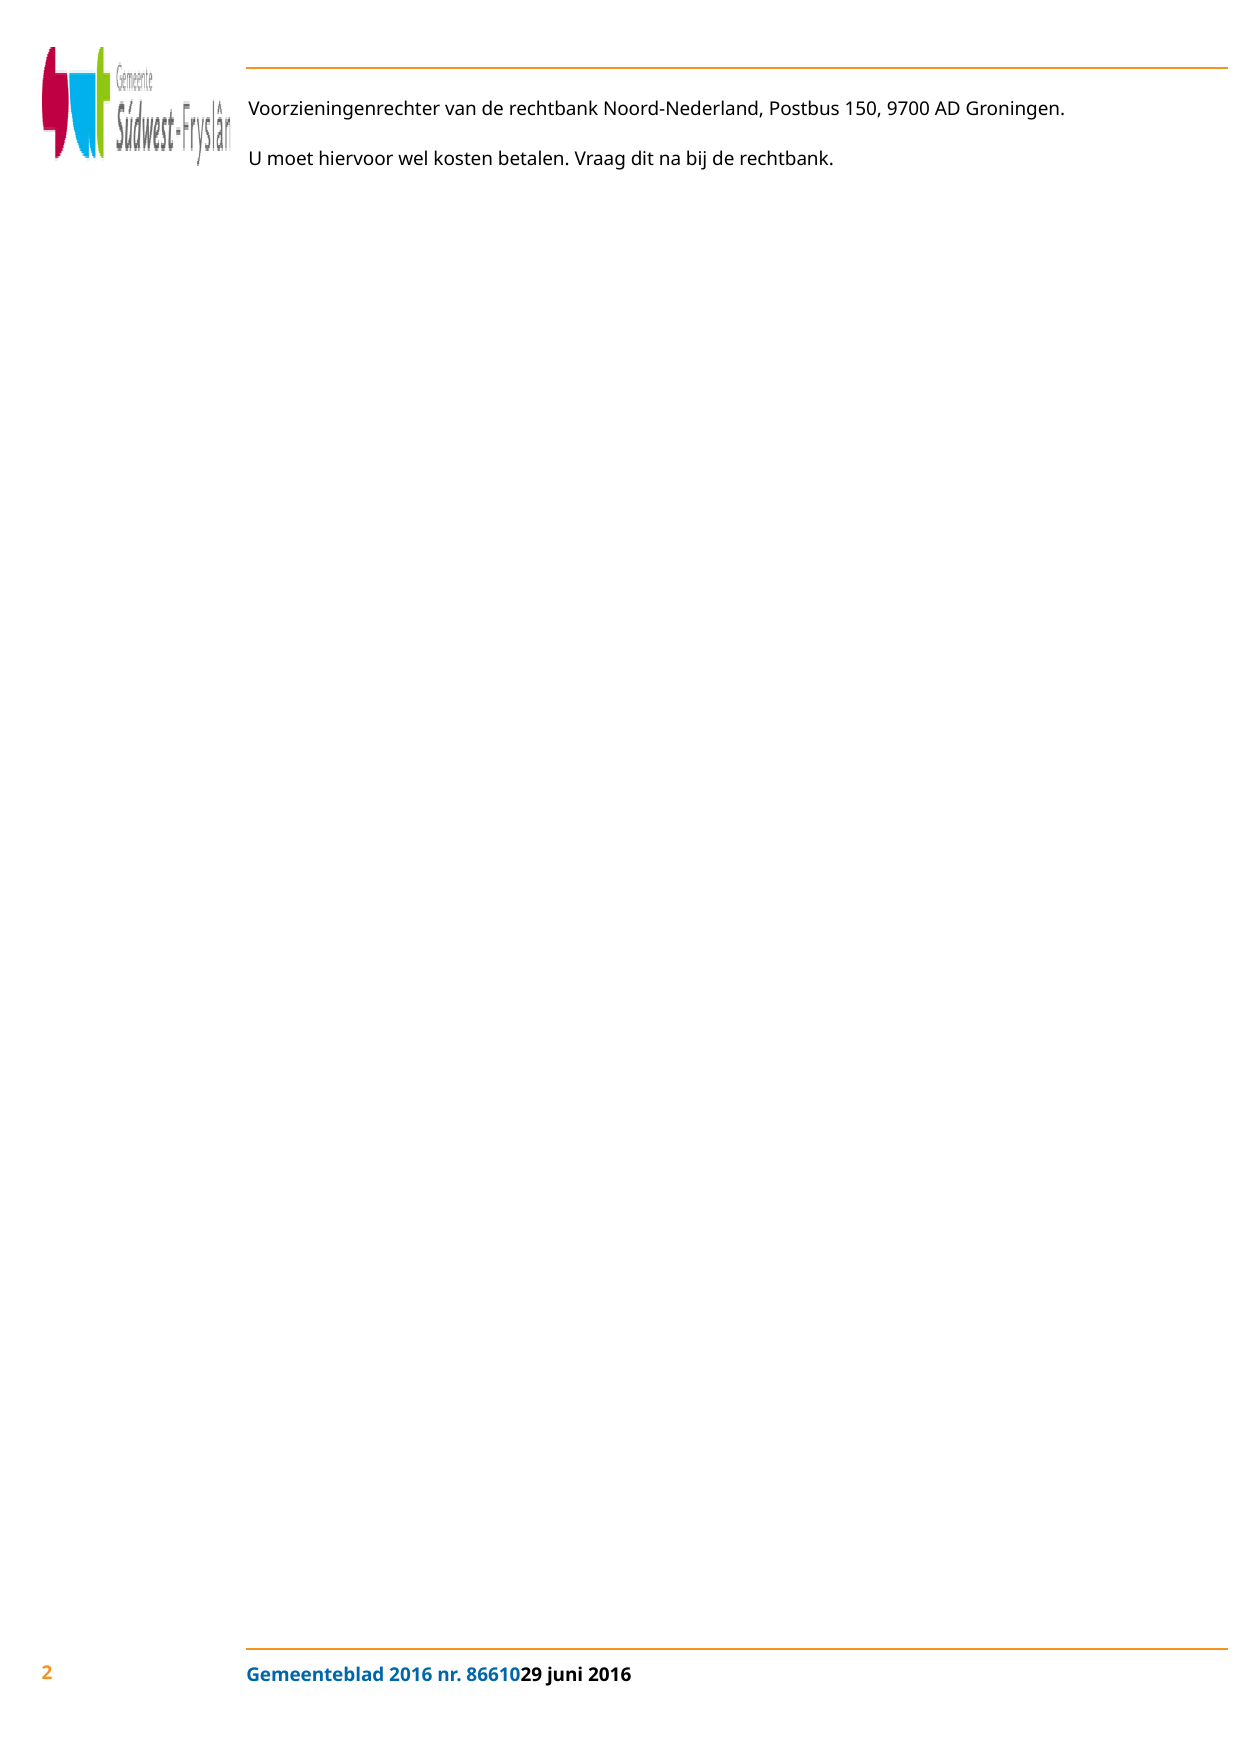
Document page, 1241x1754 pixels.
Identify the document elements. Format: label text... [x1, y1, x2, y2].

text U moet hiervoor wel kosten betalen. Vraag dit na bij de rechtbank. [248, 145, 1152, 171]
text Voorzieningenrechter van de rechtbank Noord-Nederland, Postbus 150, 9700 AD Groningen. [248, 95, 1152, 121]
picture [41, 47, 231, 172]
